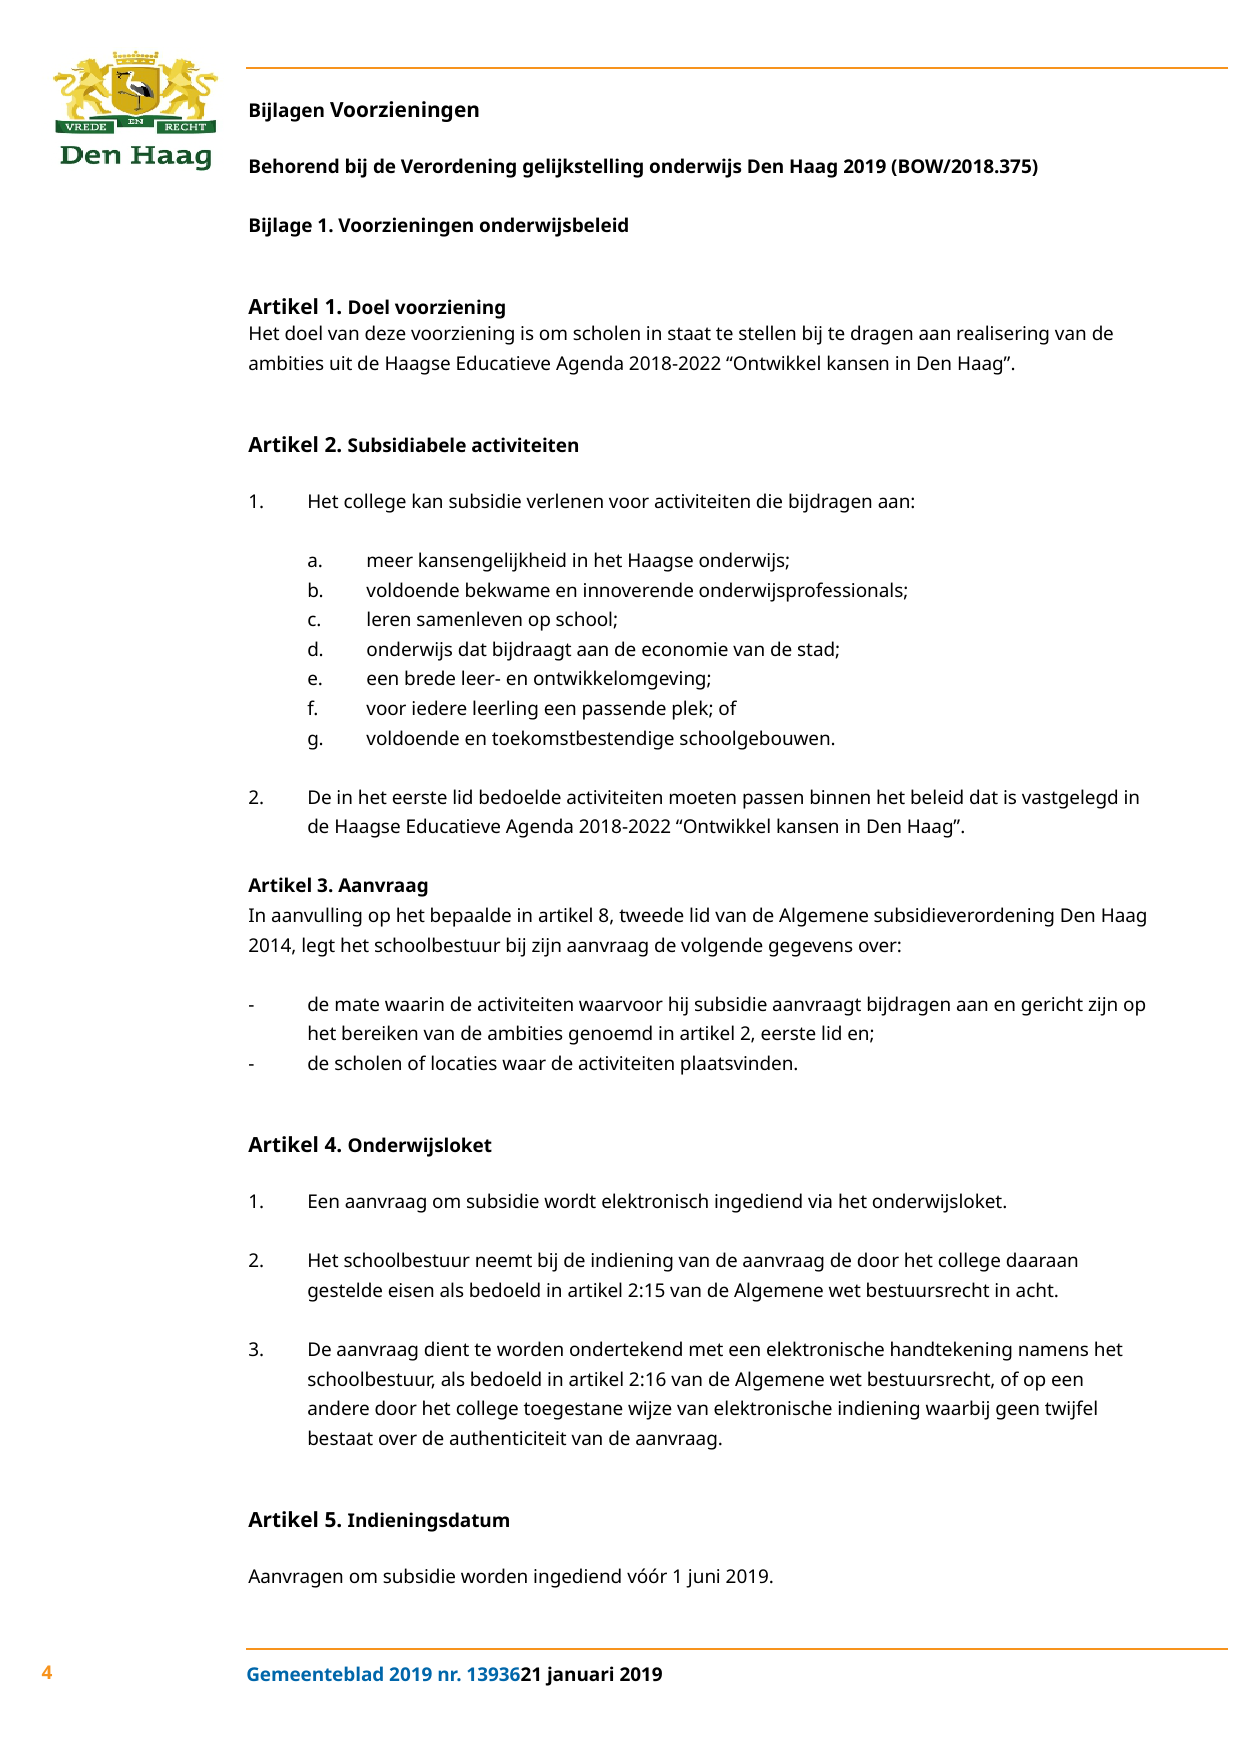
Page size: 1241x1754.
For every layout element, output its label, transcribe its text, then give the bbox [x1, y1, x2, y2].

text Artikel 4. Onderwijsloket [248, 1130, 1152, 1159]
list leren samenleven op school; [307, 606, 1152, 632]
text Artikel 5. Indieningsdatum [248, 1505, 1152, 1533]
text Bijlage 1. Voorzieningen onderwijsbeleid [248, 212, 1152, 238]
list De in het eerste lid bedoelde activiteiten moeten passen binnen het beleid dat is vastgelegd in de Haagse Educatieve Agenda 2018-2022 “Ontwikkel kansen in Den Haag”. [248, 784, 1152, 839]
list Een aanvraag om subsidie wordt elektronisch ingediend via het onderwijsloket. [248, 1188, 1152, 1214]
text Artikel 2. Subsidiabele activiteiten [248, 430, 1152, 458]
text In aanvulling op het bepaalde in artikel 8, tweede lid van de Algemene subsidieverordening Den Haag 2014, legt het schoolbestuur bij zijn aanvraag de volgende gegevens over: [248, 902, 1152, 958]
text Artikel 1. Doel voorziening [248, 292, 1152, 321]
list voor iedere leerling een passende plek; of [307, 695, 1152, 721]
list de mate waarin de activiteiten waarvoor hij subsidie aanvraagt bijdragen aan en gericht zijn op het bereiken van de ambities genoemd in artikel 2, eerste lid en; [248, 991, 1152, 1046]
text Behorend bij de Verordening gelijkstelling onderwijs Den Haag 2019 (BOW/2018.375) [248, 153, 1152, 179]
list De aanvraag dient te worden ondertekend met een elektronische handtekening namens het schoolbestuur, als bedoeld in artikel 2:16 van de Algemene wet bestuursrecht, of op een andere door het college toegestane wijze van elektronische indiening waarbij geen twijfel bestaat over de authenticiteit van de aanvraag. [248, 1336, 1152, 1451]
list de scholen of locaties waar de activiteiten plaatsvinden. [248, 1050, 1152, 1076]
list Het schoolbestuur neemt bij de indiening van de aanvraag de door het college daaraan gestelde eisen als bedoeld in artikel 2:15 van de Algemene wet bestuursrecht in acht. [248, 1247, 1152, 1303]
picture [41, 47, 231, 172]
text Artikel 3. Aanvraag [248, 873, 1152, 898]
list voldoende bekwame en innoverende onderwijsprofessionals; [307, 577, 1152, 603]
list een brede leer- en ontwikkelomgeving; [307, 666, 1152, 691]
list voldoende en toekomstbestendige schoolgebouwen. [307, 725, 1152, 751]
text Het doel van deze voorziening is om scholen in staat te stellen bij te dragen aan realisering van de ambities uit de Haagse Educatieve Agenda 2018-2022 “Ontwikkel kansen in Den Haag”. [248, 321, 1152, 376]
text Aanvragen om subsidie worden ingediend vóór 1 juni 2019. [248, 1563, 1152, 1589]
list onderwijs dat bijdraagt aan de economie van de stad; [307, 636, 1152, 662]
list meer kansengelijkheid in het Haagse onderwijs; [307, 547, 1152, 573]
text Bijlagen Voorzieningen [248, 95, 1152, 123]
list Het college kan subsidie verlenen voor activiteiten die bijdragen aan: [248, 488, 1152, 514]
